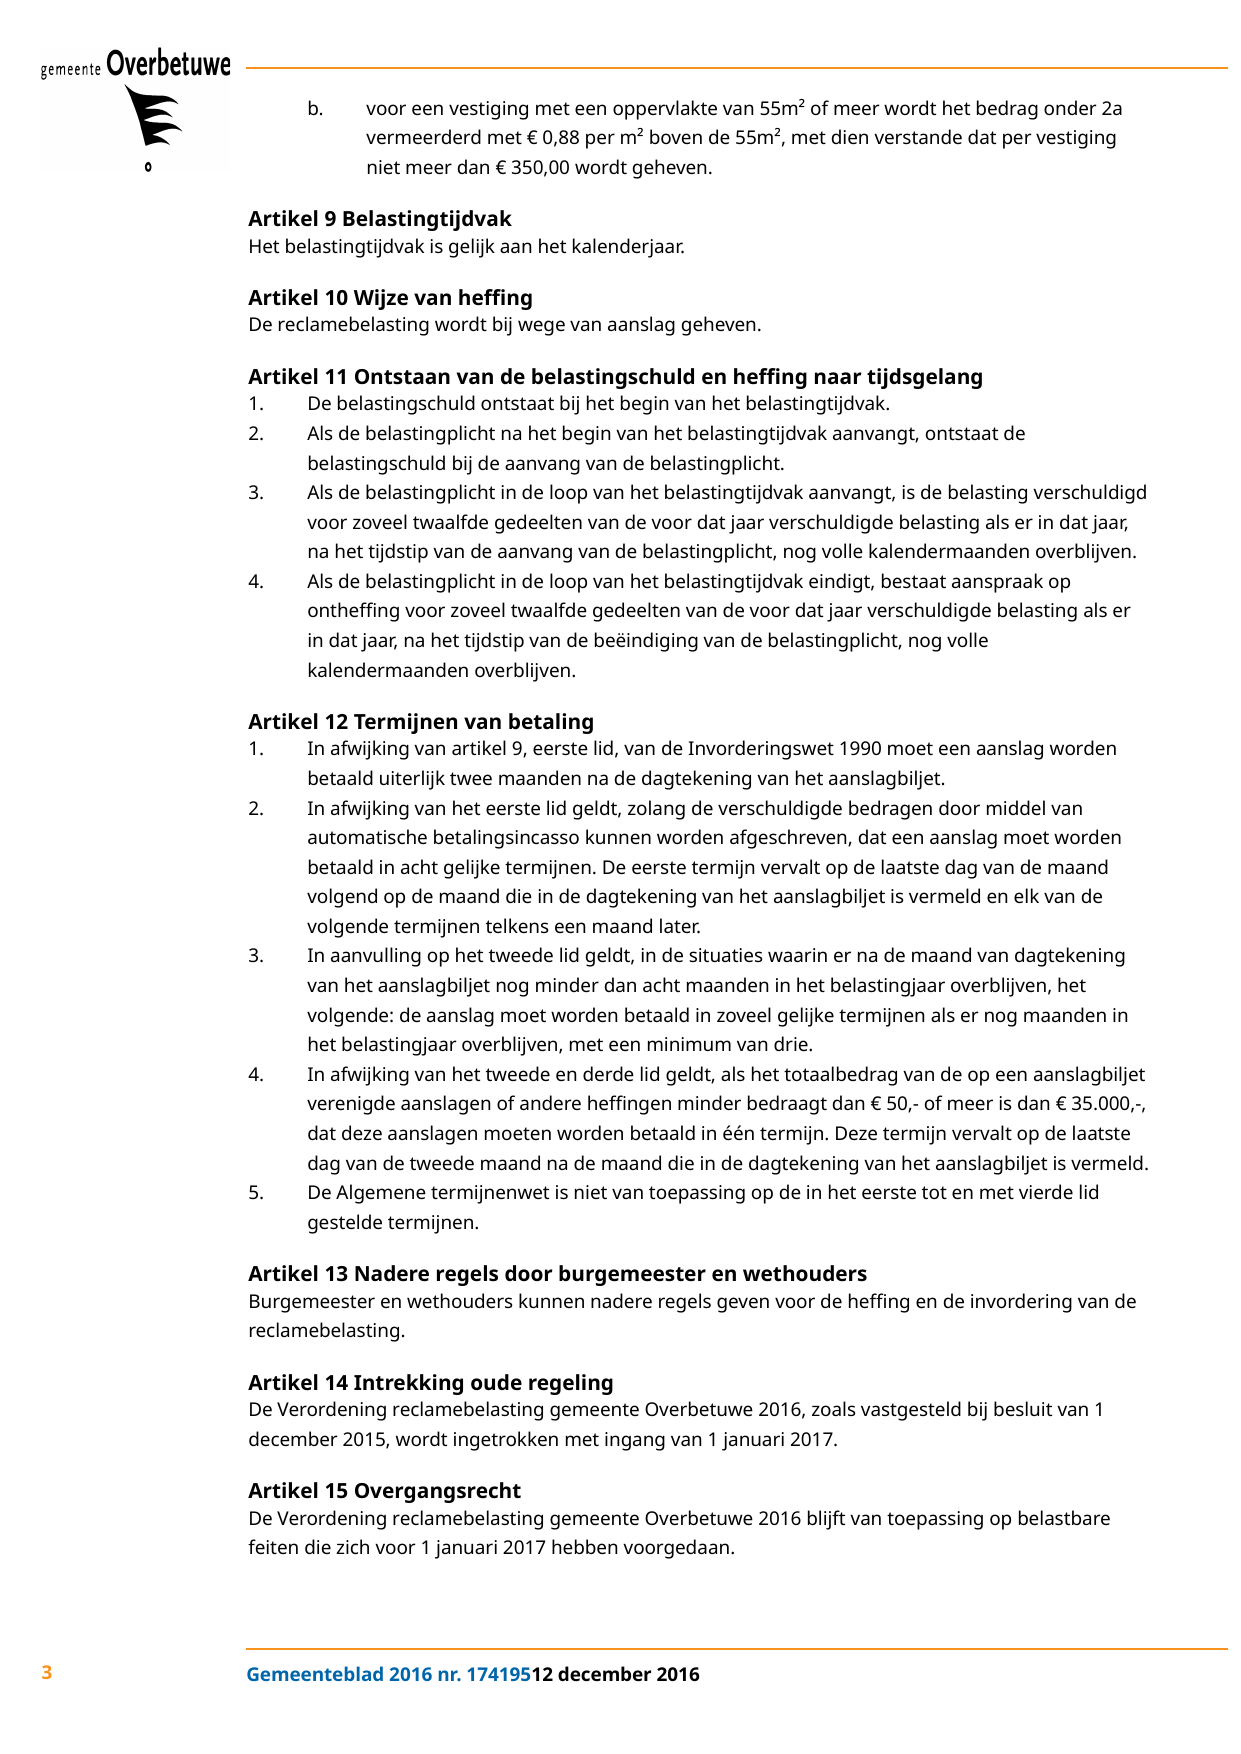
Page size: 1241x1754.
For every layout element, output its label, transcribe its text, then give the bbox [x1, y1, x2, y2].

list In afwijking van het eerste lid geldt, zolang de verschuldigde bedragen door middel van automatische betalingsincasso kunnen worden afgeschreven, dat een aanslag moet worden betaald in acht gelijke termijnen. De eerste termijn vervalt op de laatste dag van de maand volgend op de maand die in de dagtekening van het aanslagbiljet is vermeld en elk van de volgende termijnen telkens een maand later. [248, 795, 1152, 939]
list De belastingschuld ontstaat bij het begin van het belastingtijdvak. [248, 391, 1152, 416]
list Als de belastingplicht na het begin van het belastingtijdvak aanvangt, ontstaat de belastingschuld bij de aanvang van de belastingplicht. [248, 420, 1152, 475]
text Het belastingtijdvak is gelijk aan het kalenderjaar. [248, 233, 1152, 258]
list voor een vestiging met een oppervlakte van 55m² of meer wordt het bedrag onder 2a vermeerderd met € 0,88 per m² boven de 55m², met dien verstande dat per vestiging niet meer dan € 350,00 wordt geheven. [307, 95, 1152, 180]
text Artikel 12 Termijnen van betaling [248, 707, 1152, 736]
list Als de belastingplicht in de loop van het belastingtijdvak aanvangt, is de belasting verschuldigd voor zoveel twaalfde gedeelten van de voor dat jaar verschuldigde belasting als er in dat jaar, na het tijdstip van de aanvang van de belastingplicht, nog volle kalendermaanden overblijven. [248, 479, 1152, 564]
text Artikel 10 Wijze van heffing [248, 283, 1152, 312]
text Artikel 9 Belastingtijdvak [248, 204, 1152, 233]
text Artikel 15 Overgangsrecht [248, 1476, 1152, 1505]
text Artikel 14 Intrekking oude regeling [248, 1368, 1152, 1396]
text Artikel 13 Nadere regels door burgemeester en wethouders [248, 1259, 1152, 1288]
list In afwijking van het tweede en derde lid geldt, als het totaalbedrag van de op een aanslagbiljet verenigde aanslagen of andere heffingen minder bedraagt dan € 50,- of meer is dan € 35.000,-, dat deze aanslagen moeten worden betaald in één termijn. Deze termijn vervalt op de laatste dag van de tweede maand na de maand die in de dagtekening van het aanslagbiljet is vermeld. [248, 1061, 1152, 1176]
list In aanvulling op het tweede lid geldt, in de situaties waarin er na de maand van dagtekening van het aanslagbiljet nog minder dan acht maanden in het belastingjaar overblijven, het volgende: de aanslag moet worden betaald in zoveel gelijke termijnen als er nog maanden in het belastingjaar overblijven, met een minimum van drie. [248, 943, 1152, 1057]
text De Verordening reclamebelasting gemeente Overbetuwe 2016 blijft van toepassing op belastbare feiten die zich voor 1 januari 2017 hebben voorgedaan. [248, 1505, 1152, 1560]
text De reclamebelasting wordt bij wege van aanslag geheven. [248, 312, 1152, 337]
list In afwijking van artikel 9, eerste lid, van de Invorderingswet 1990 moet een aanslag worden betaald uiterlijk twee maanden na de dagtekening van het aanslagbiljet. [248, 736, 1152, 791]
list Als de belastingplicht in de loop van het belastingtijdvak eindigt, bestaat aanspraak op ontheffing voor zoveel twaalfde gedeelten van de voor dat jaar verschuldigde belasting als er in dat jaar, na het tijdstip van de beëindiging van de belastingplicht, nog volle kalendermaanden overblijven. [248, 568, 1152, 682]
list De Algemene termijnenwet is niet van toepassing op de in het eerste tot en met vierde lid gestelde termijnen. [248, 1179, 1152, 1235]
text De Verordening reclamebelasting gemeente Overbetuwe 2016, zoals vastgesteld bij besluit van 1 december 2015, wordt ingetrokken met ingang van 1 januari 2017. [248, 1396, 1152, 1452]
text Artikel 11 Ontstaan van de belastingschuld en heffing naar tijdsgelang [248, 362, 1152, 391]
text Burgemeester en wethouders kunnen nadere regels geven voor de heffing en de invordering van de reclamebelasting. [248, 1288, 1152, 1343]
picture [41, 47, 231, 172]
